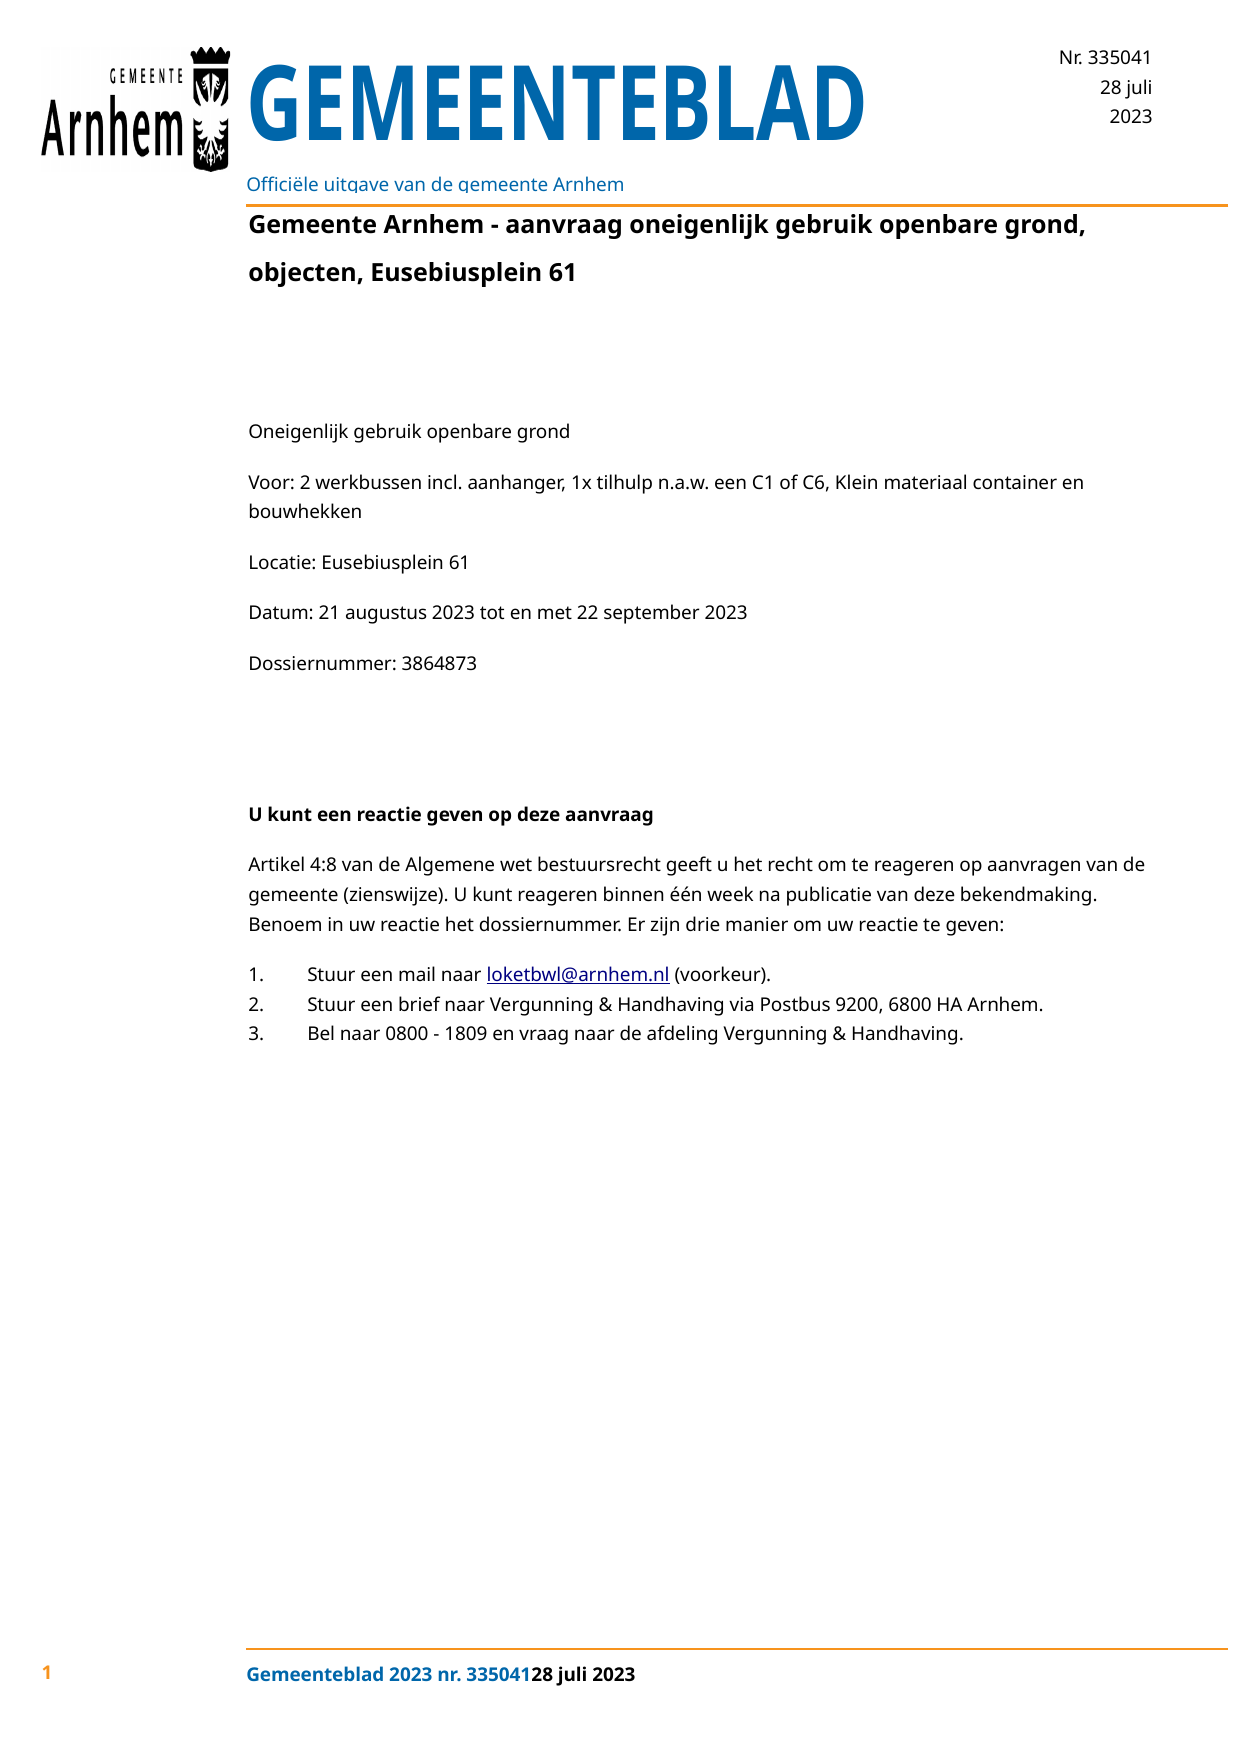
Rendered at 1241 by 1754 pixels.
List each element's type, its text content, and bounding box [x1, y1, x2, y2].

text Gemeente Arnhem - aanvraag oneigenlijk gebruik openbare grond, objecten, Eusebiusplein 61 [248, 207, 1152, 288]
text Locatie: Eusebiusplein 61 [248, 549, 1152, 575]
text Datum: 21 augustus 2023 tot en met 22 september 2023 [248, 599, 1152, 625]
text Artikel 4:8 van de Algemene wet bestuursrecht geeft u het recht om te reageren op aanvragen van de gemeente (zienswijze). U kunt reageren binnen één week na publicatie van deze bekendmaking. Benoem in uw reactie het dossiernummer. Er zijn drie manier om uw reactie te geven: [248, 852, 1152, 937]
picture [41, 47, 231, 172]
text U kunt een reactie geven op deze aanvraag [248, 801, 1152, 827]
list Stuur een mail naar loketbwl@arnhem.nl (voorkeur). [248, 961, 1152, 987]
text Voor: 2 werkbussen incl. aanhanger, 1x tilhulp n.a.w. een C1 of C6, Klein materiaal container en bouwhekken [248, 469, 1152, 524]
text Oneigenlijk gebruik openbare grond [248, 419, 1152, 444]
list Stuur een brief naar Vergunning & Handhaving via Postbus 9200, 6800 HA Arnhem. [248, 991, 1152, 1017]
list Bel naar 0800 - 1809 en vraag naar de afdeling Vergunning & Handhaving. [248, 1020, 1152, 1046]
text Dossiernummer: 3864873 [248, 650, 1152, 676]
